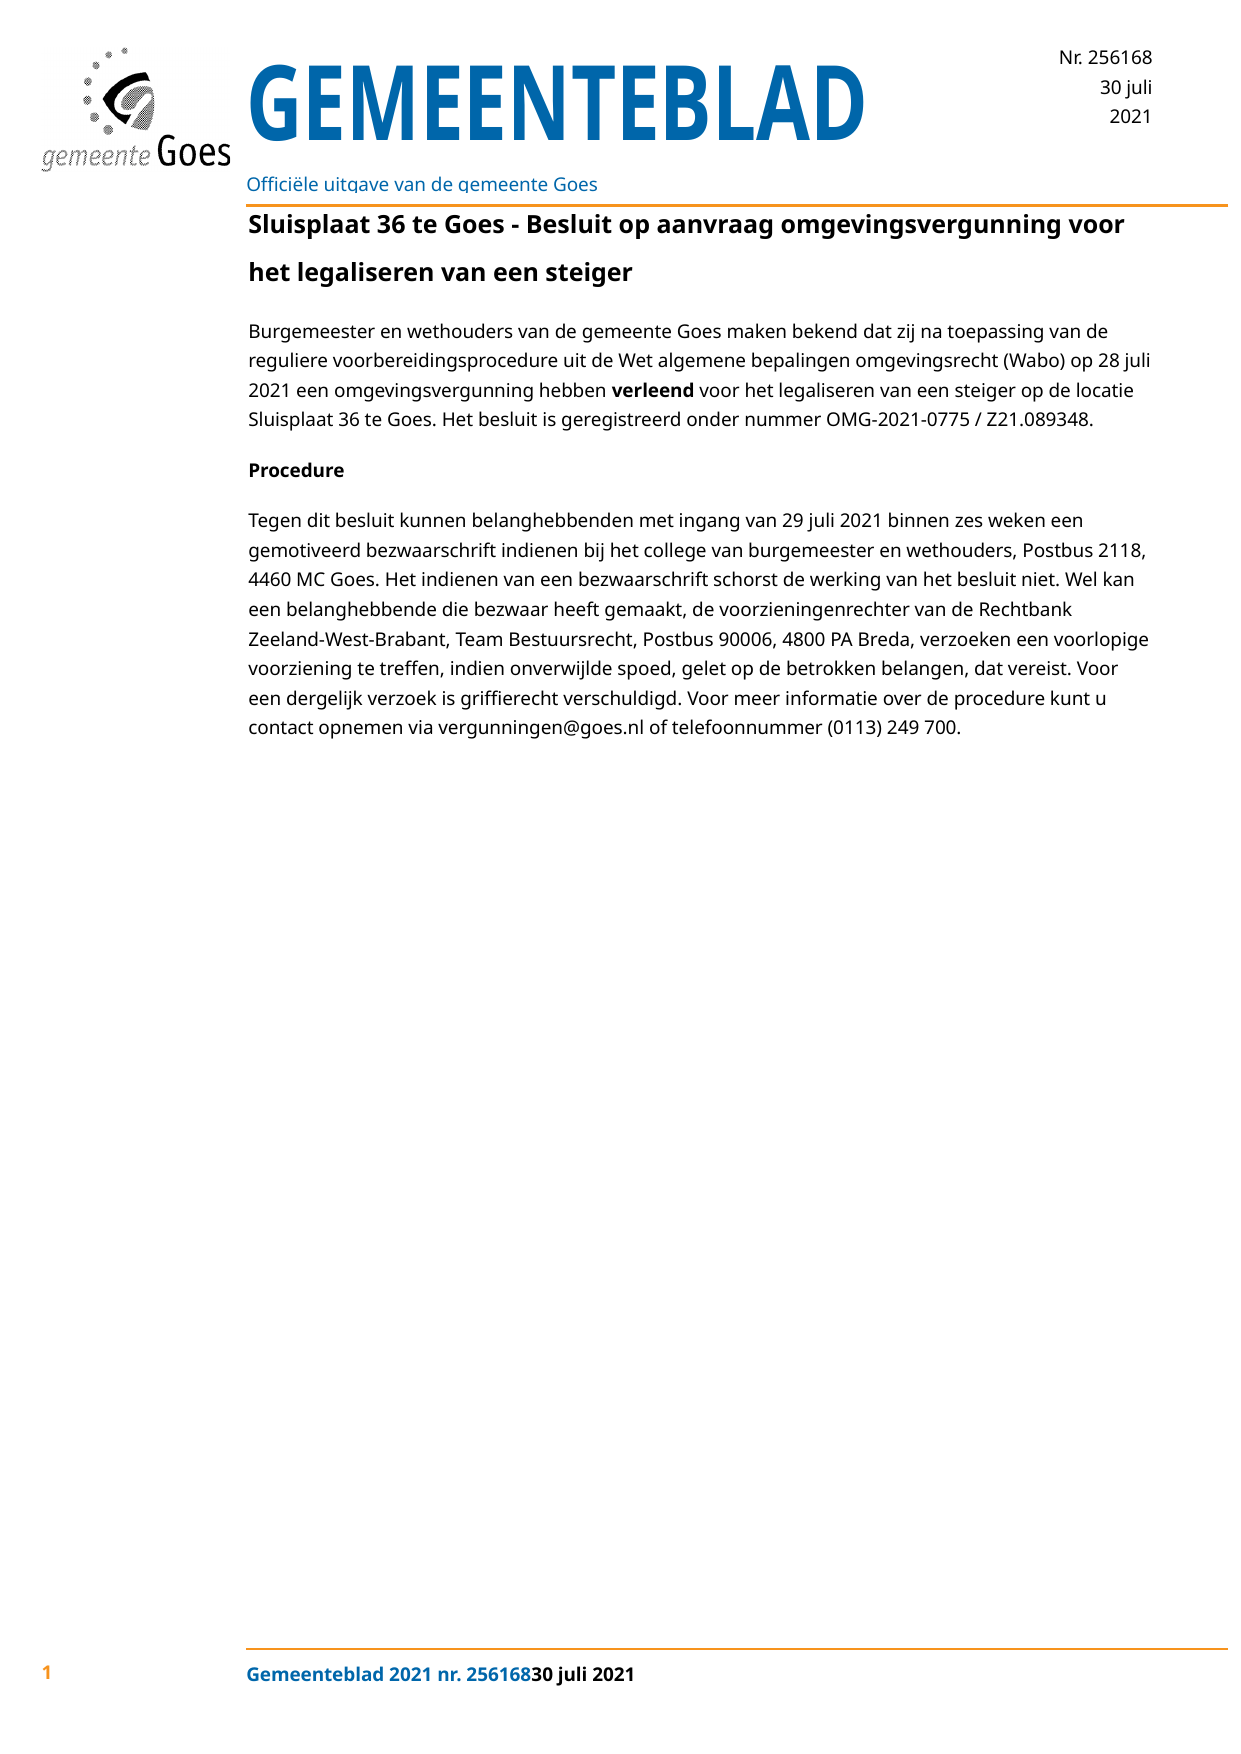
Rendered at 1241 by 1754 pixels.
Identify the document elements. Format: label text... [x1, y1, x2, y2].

text Tegen dit besluit kunnen belanghebbenden met ingang van 29 juli 2021 binnen zes weken een gemotiveerd bezwaarschrift indienen bij het college van burgemeester en wethouders, Postbus 2118, 4460 MC Goes. Het indienen van een bezwaarschrift schorst de werking van het besluit niet. Wel kan een belanghebbende die bezwaar heeft gemaakt, de voorzieningenrechter van de Rechtbank Zeeland-West-Brabant, Team Bestuursrecht, Postbus 90006, 4800 PA Breda, verzoeken een voorlopige voorziening te treffen, indien onverwijlde spoed, gelet op de betrokken belangen, dat vereist. Voor een dergelijk verzoek is griffierecht verschuldigd. Voor meer informatie over de procedure kunt u contact opnemen via vergunningen@goes.nl of telefoonnummer (0113) 249 700. [248, 507, 1152, 740]
picture [41, 47, 231, 172]
text Burgemeester en wethouders van de gemeente Goes maken bekend dat zij na toepassing van de reguliere voorbereidingsprocedure uit de Wet algemene bepalingen omgevingsrecht (Wabo) op 28 juli 2021 een omgevingsvergunning hebben verleend voor het legaliseren van een steiger op de locatie Sluisplaat 36 te Goes. Het besluit is geregistreerd onder nummer OMG-2021-0775 / Z21.089348. [248, 318, 1152, 432]
text Sluisplaat 36 te Goes - Besluit op aanvraag omgevingsvergunning voor het legaliseren van een steiger [248, 207, 1152, 288]
text Procedure [248, 457, 1152, 483]
